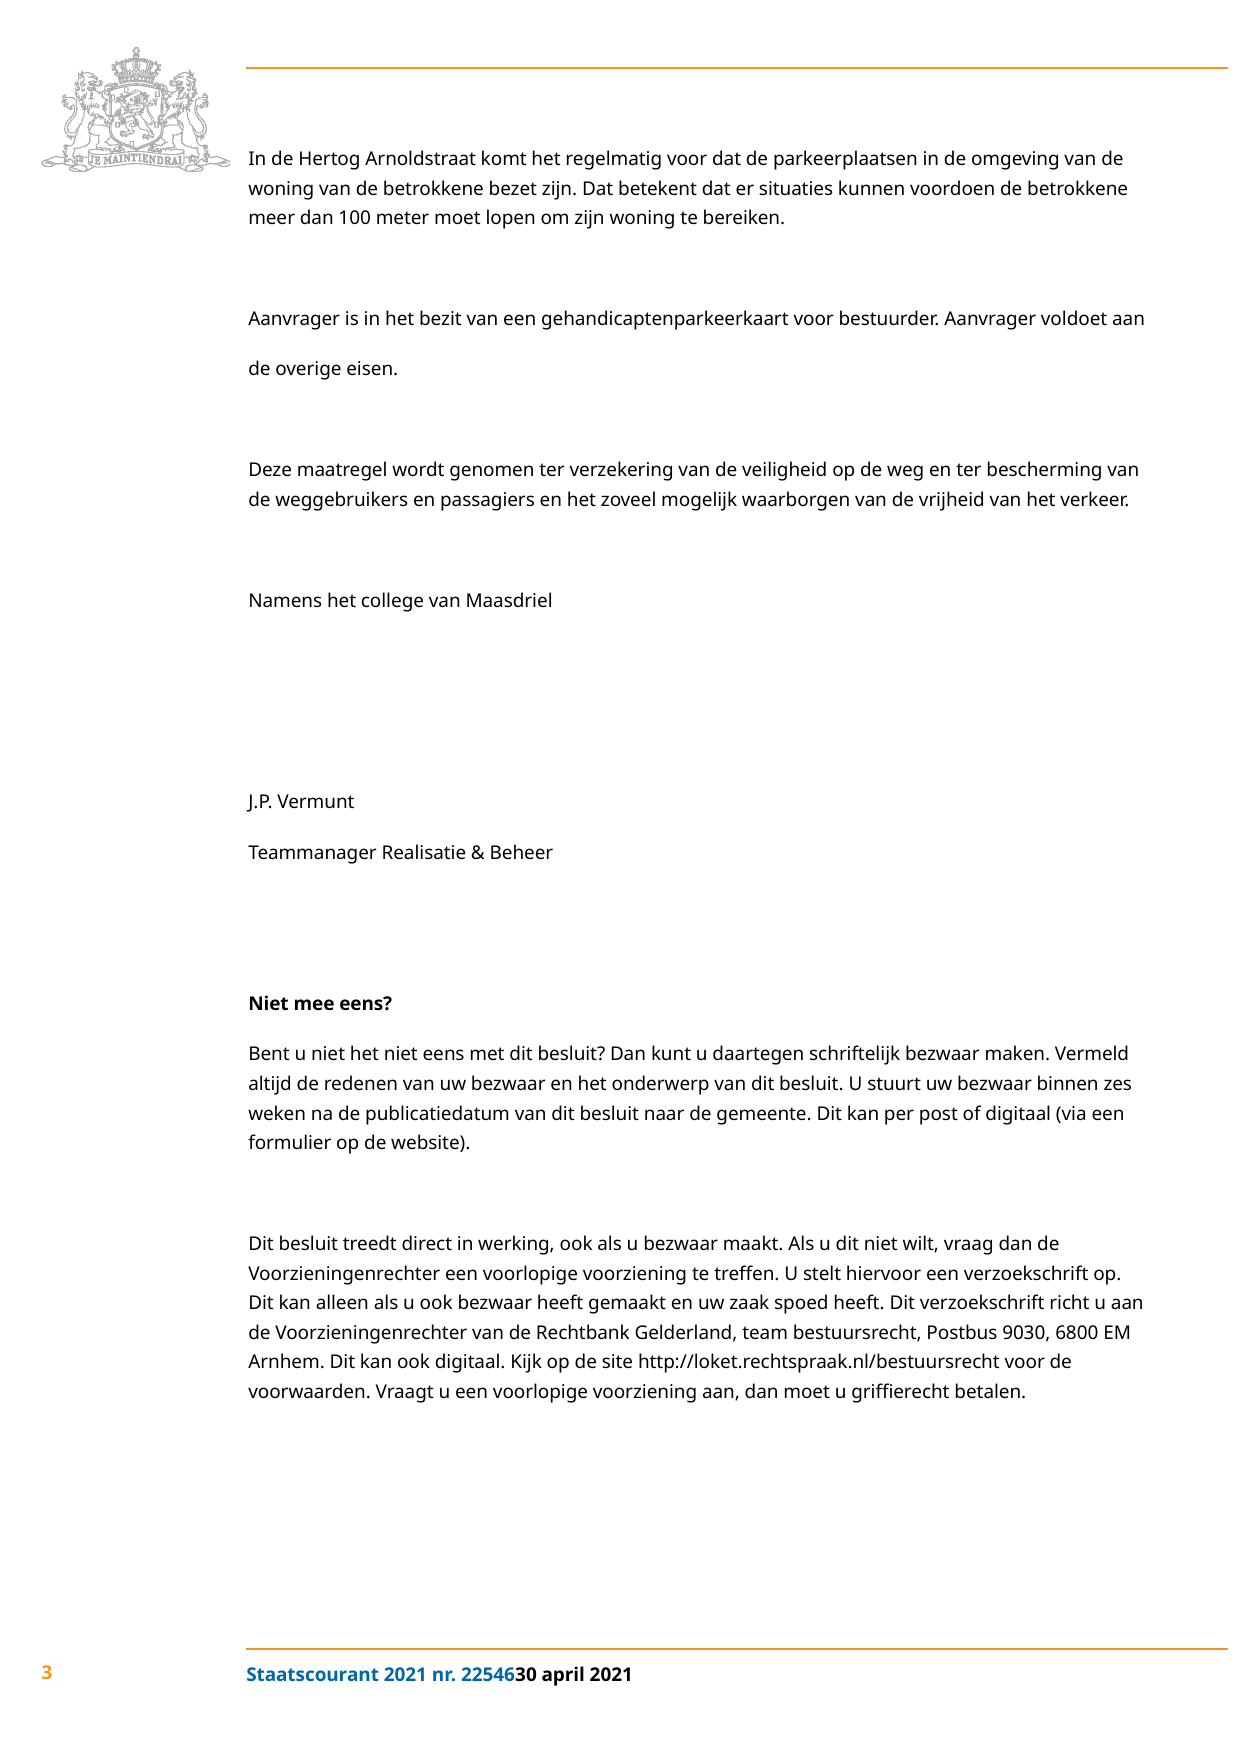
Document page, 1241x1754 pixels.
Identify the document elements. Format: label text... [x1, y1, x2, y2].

text Namens het college van Maasdriel [248, 587, 1152, 613]
text de overige eisen. [248, 356, 1152, 381]
text Bent u niet het niet eens met dit besluit? Dan kunt u daartegen schriftelijk bezwaar maken. Vermeld altijd de redenen van uw bezwaar en het onderwerp van dit besluit. U stuurt uw bezwaar binnen zes weken na de publicatiedatum van dit besluit naar de gemeente. Dit kan per post of digitaal (via een formulier op de website). [248, 1041, 1152, 1155]
text In de Hertog Arnoldstraat komt het regelmatig voor dat de parkeerplaatsen in de omgeving van de woning van de betrokkene bezet zijn. Dat betekent dat er situaties kunnen voordoen de betrokkene meer dan 100 meter moet lopen om zijn woning te bereiken. [248, 145, 1152, 230]
text J.P. Vermunt [248, 788, 1152, 814]
text Aanvrager is in het bezit van een gehandicaptenparkeerkaart voor bestuurder. Aanvrager voldoet aan [248, 305, 1152, 331]
picture [41, 47, 231, 172]
text Dit besluit treedt direct in werking, ook als u bezwaar maakt. Als u dit niet wilt, vraag dan de Voorzieningenrechter een voorlopige voorziening te treffen. U stelt hiervoor een verzoekschrift op. Dit kan alleen als u ook bezwaar heeft gemaakt en uw zaak spoed heeft. Dit verzoekschrift richt u aan de Voorzieningenrechter van de Rechtbank Gelderland, team bestuursrecht, Postbus 9030, 6800 EM Arnhem. Dit kan ook digitaal. Kijk op de site http://loket.rechtspraak.nl/bestuursrecht voor de voorwaarden. Vraagt u een voorlopige voorziening aan, dan moet u griffierecht betalen. [248, 1230, 1152, 1404]
text Deze maatregel wordt genomen ter verzekering van de veiligheid op de weg en ter bescherming van de weggebruikers en passagiers en het zoveel mogelijk waarborgen van de vrijheid van het verkeer. [248, 456, 1152, 512]
text Niet mee eens? [248, 990, 1152, 1016]
text Teammanager Realisatie & Beheer [248, 839, 1152, 865]
